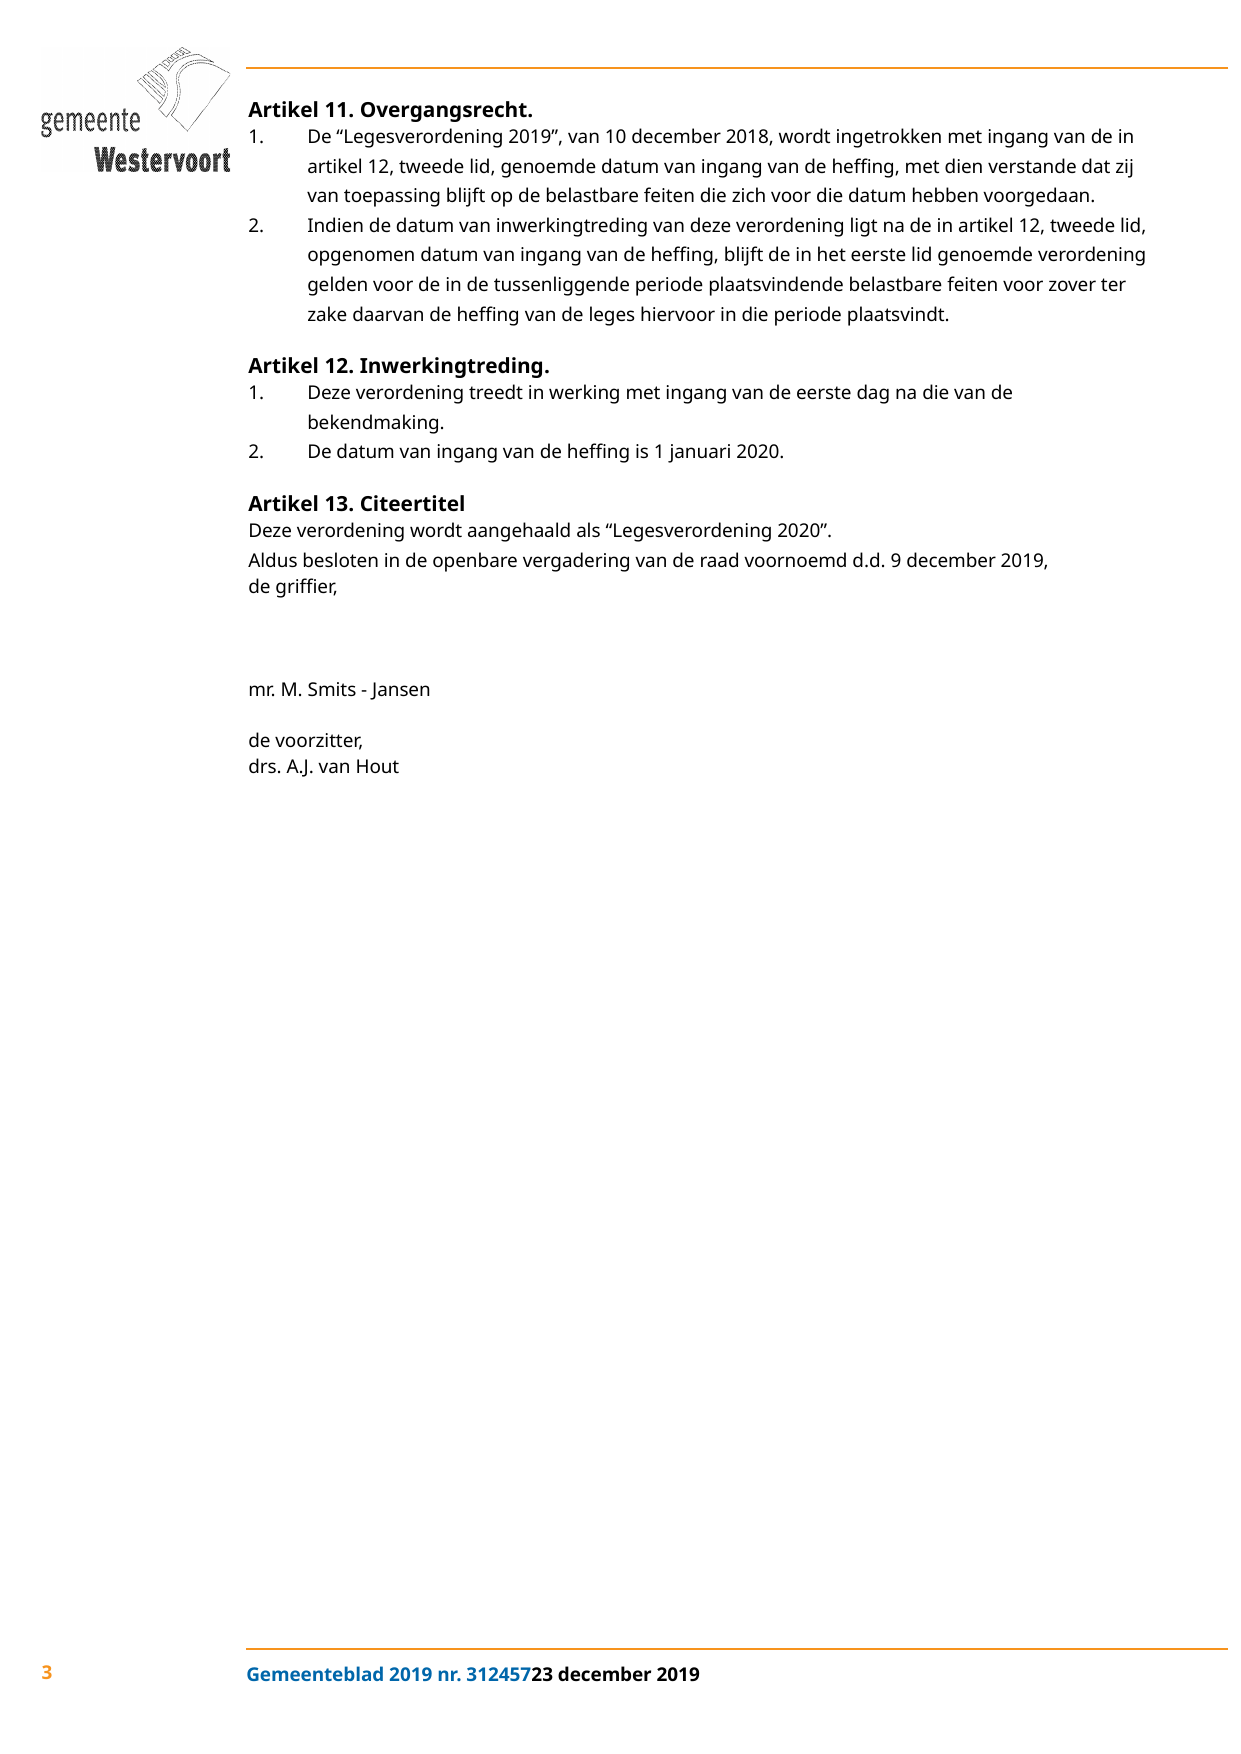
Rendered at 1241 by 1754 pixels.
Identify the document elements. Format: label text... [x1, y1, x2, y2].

list Deze verordening treedt in werking met ingang van de eerste dag na die van de bekendmaking. [248, 379, 1152, 435]
list Indien de datum van inwerkingtreding van deze verordening ligt na de in artikel 12, tweede lid, opgenomen datum van ingang van de heffing, blijft de in het eerste lid genoemde verordening gelden voor de in de tussenliggende periode plaatsvindende belastbare feiten voor zover ter zake daarvan de heffing van de leges hiervoor in die periode plaatsvindt. [248, 212, 1152, 326]
list De datum van ingang van de heffing is 1 januari 2020. [248, 439, 1152, 464]
text Artikel 13. Citeertitel [248, 489, 1152, 518]
list De “Legesverordening 2019”, van 10 december 2018, wordt ingetrokken met ingang van de in artikel 12, tweede lid, genoemde datum van ingang van de heffing, met dien verstande dat zij van toepassing blijft op de belastbare feiten die zich voor die datum hebben voorgedaan. [248, 123, 1152, 208]
text de voorzitter, [248, 727, 1152, 753]
text Artikel 11. Overgangsrecht. [248, 95, 1152, 123]
text Artikel 12. Inwerkingtreding. [248, 351, 1152, 379]
picture [41, 47, 231, 172]
text drs. A.J. van Hout [248, 753, 1152, 779]
text mr. M. Smits - Jansen [248, 676, 1152, 702]
text Aldus besloten in de openbare vergadering van de raad voornoemd d.d. 9 december 2019, [248, 547, 1152, 573]
text Deze verordening wordt aangehaald als “Legesverordening 2020”. [248, 518, 1152, 543]
text de griffier, [248, 573, 1152, 599]
